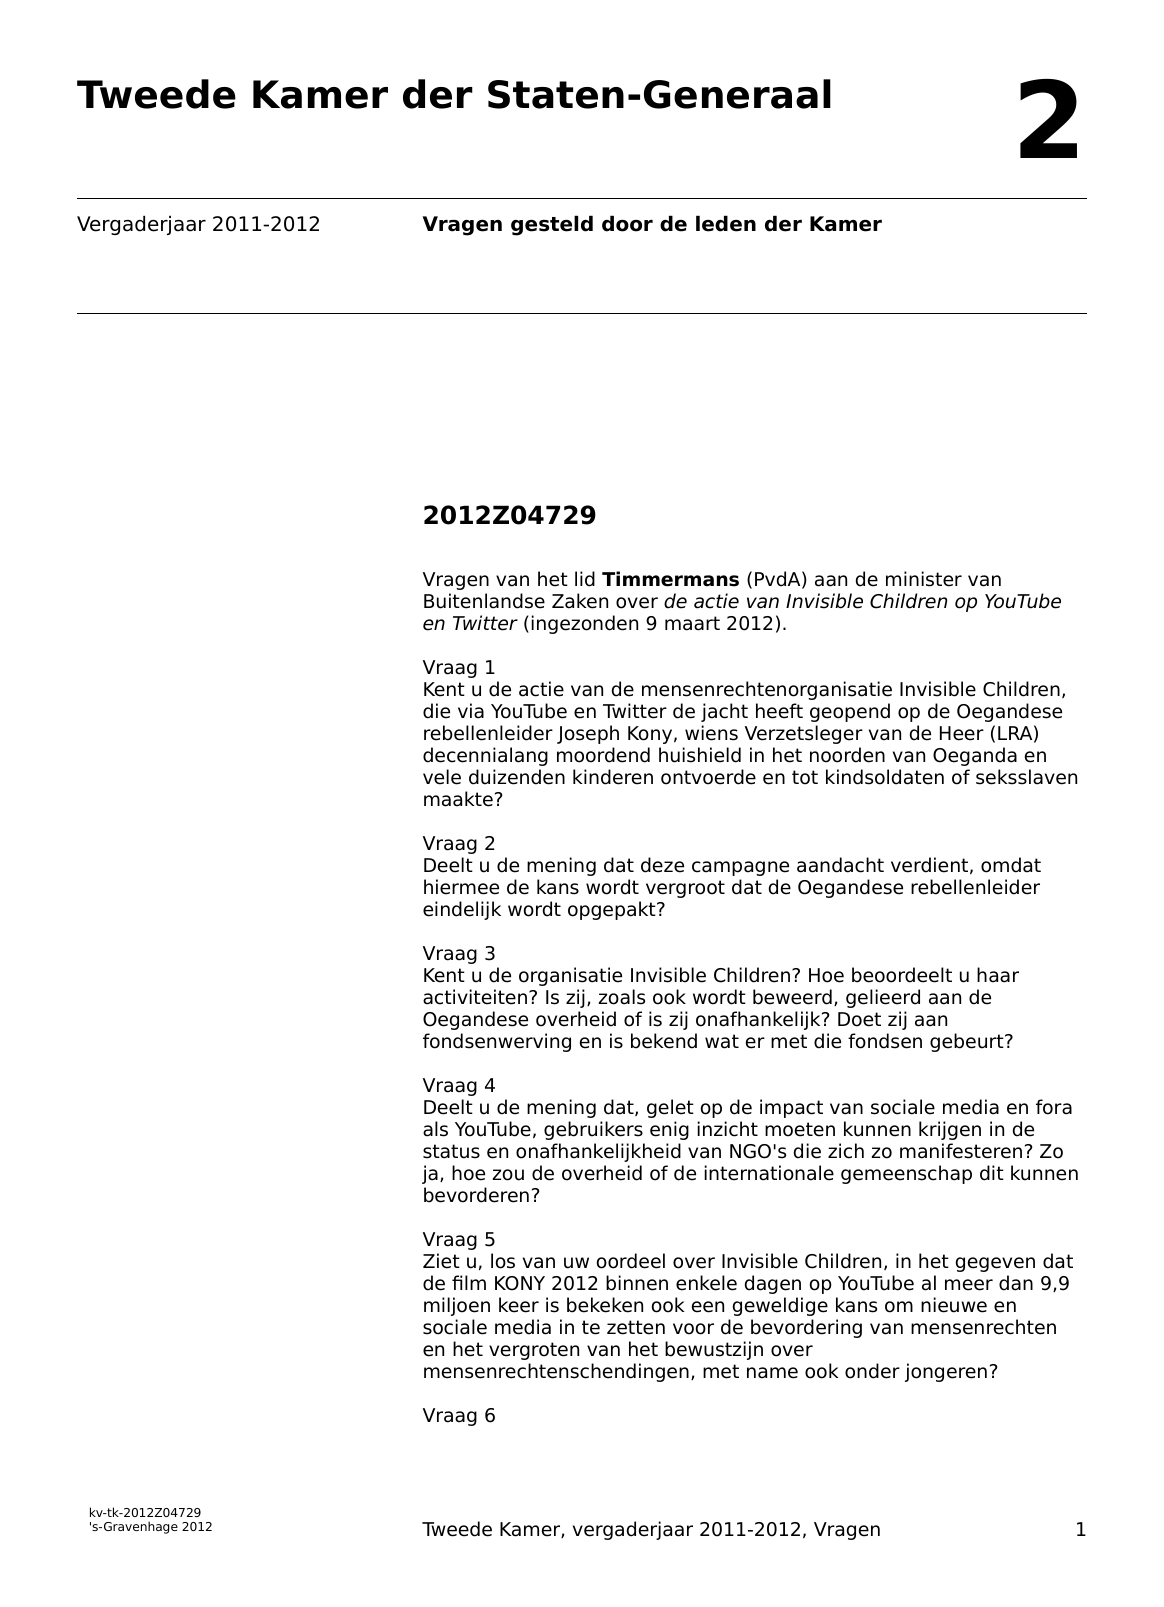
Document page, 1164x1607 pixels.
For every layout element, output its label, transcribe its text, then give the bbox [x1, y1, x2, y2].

text kv-tk-2012Z04729 [88, 1506, 323, 1520]
text Kent u de organisatie Invisible Children? Hoe beoordeelt u haar activiteiten? Is zij, zoals ook wordt beweerd, gelieerd aan de Oegandese overheid of is zij onafhankelijk? Doet zij aan fondsenwerving en is bekend wat er met die fondsen gebeurt? [422, 965, 1087, 1053]
table_header 2 [886, 59, 1087, 198]
text Ziet u, los van uw oordeel over Invisible Children, in het gegeven dat de film KONY 2012 binnen enkele dagen op YouTube al meer dan 9,9 miljoen keer is bekeken ook een geweldige kans om nieuwe en sociale media in te zetten voor de bevordering van mensenrechten en het vergroten van het bewustzijn over mensenrechtenschendingen, met name ook onder jongeren? [422, 1251, 1087, 1383]
text 2012Z04729 [422, 501, 1087, 531]
text Vraag 1 [422, 657, 1087, 679]
text 's-Gravenhage 2012 [88, 1520, 323, 1534]
text Kent u de actie van de mensenrechtenorganisatie Invisible Children, die via YouTube en Twitter de jacht heeft geopend op de Oegandese rebellenleider Joseph Kony, wiens Verzetsleger van de Heer (LRA) decennialang moordend huishield in het noorden van Oeganda en vele duizenden kinderen ontvoerde en tot kindsoldaten of seksslaven maakte? [422, 679, 1087, 811]
text Vraag 3 [422, 943, 1087, 965]
table_header Tweede Kamer der Staten-Generaal [77, 59, 886, 198]
table_cell Vergaderjaar 2011-2012 [77, 199, 422, 313]
text Deelt u de mening dat deze campagne aandacht verdient, omdat hiermee de kans wordt vergroot dat de Oegandese rebellenleider eindelijk wordt opgepakt? [422, 855, 1087, 921]
table_cell Vragen gesteld door de leden der Kamer [422, 199, 1087, 313]
text Vraag 2 [422, 833, 1087, 855]
text Deelt u de mening dat, gelet op de impact van sociale media en fora als YouTube, gebruikers enig inzicht moeten kunnen krijgen in de status en onafhankelijkheid van NGO's die zich zo manifesteren? Zo ja, hoe zou de overheid of de internationale gemeenschap dit kunnen bevorderen? [422, 1097, 1087, 1207]
text Vraag 4 [422, 1075, 1087, 1097]
text Vraag 6 [422, 1405, 1087, 1427]
text Vragen van het lid Timmermans (PvdA) aan de minister van Buitenlandse Zaken over de actie van Invisible Children op YouTube en Twitter (ingezonden 9 maart 2012). [422, 569, 1087, 635]
text Vraag 5 [422, 1229, 1087, 1251]
